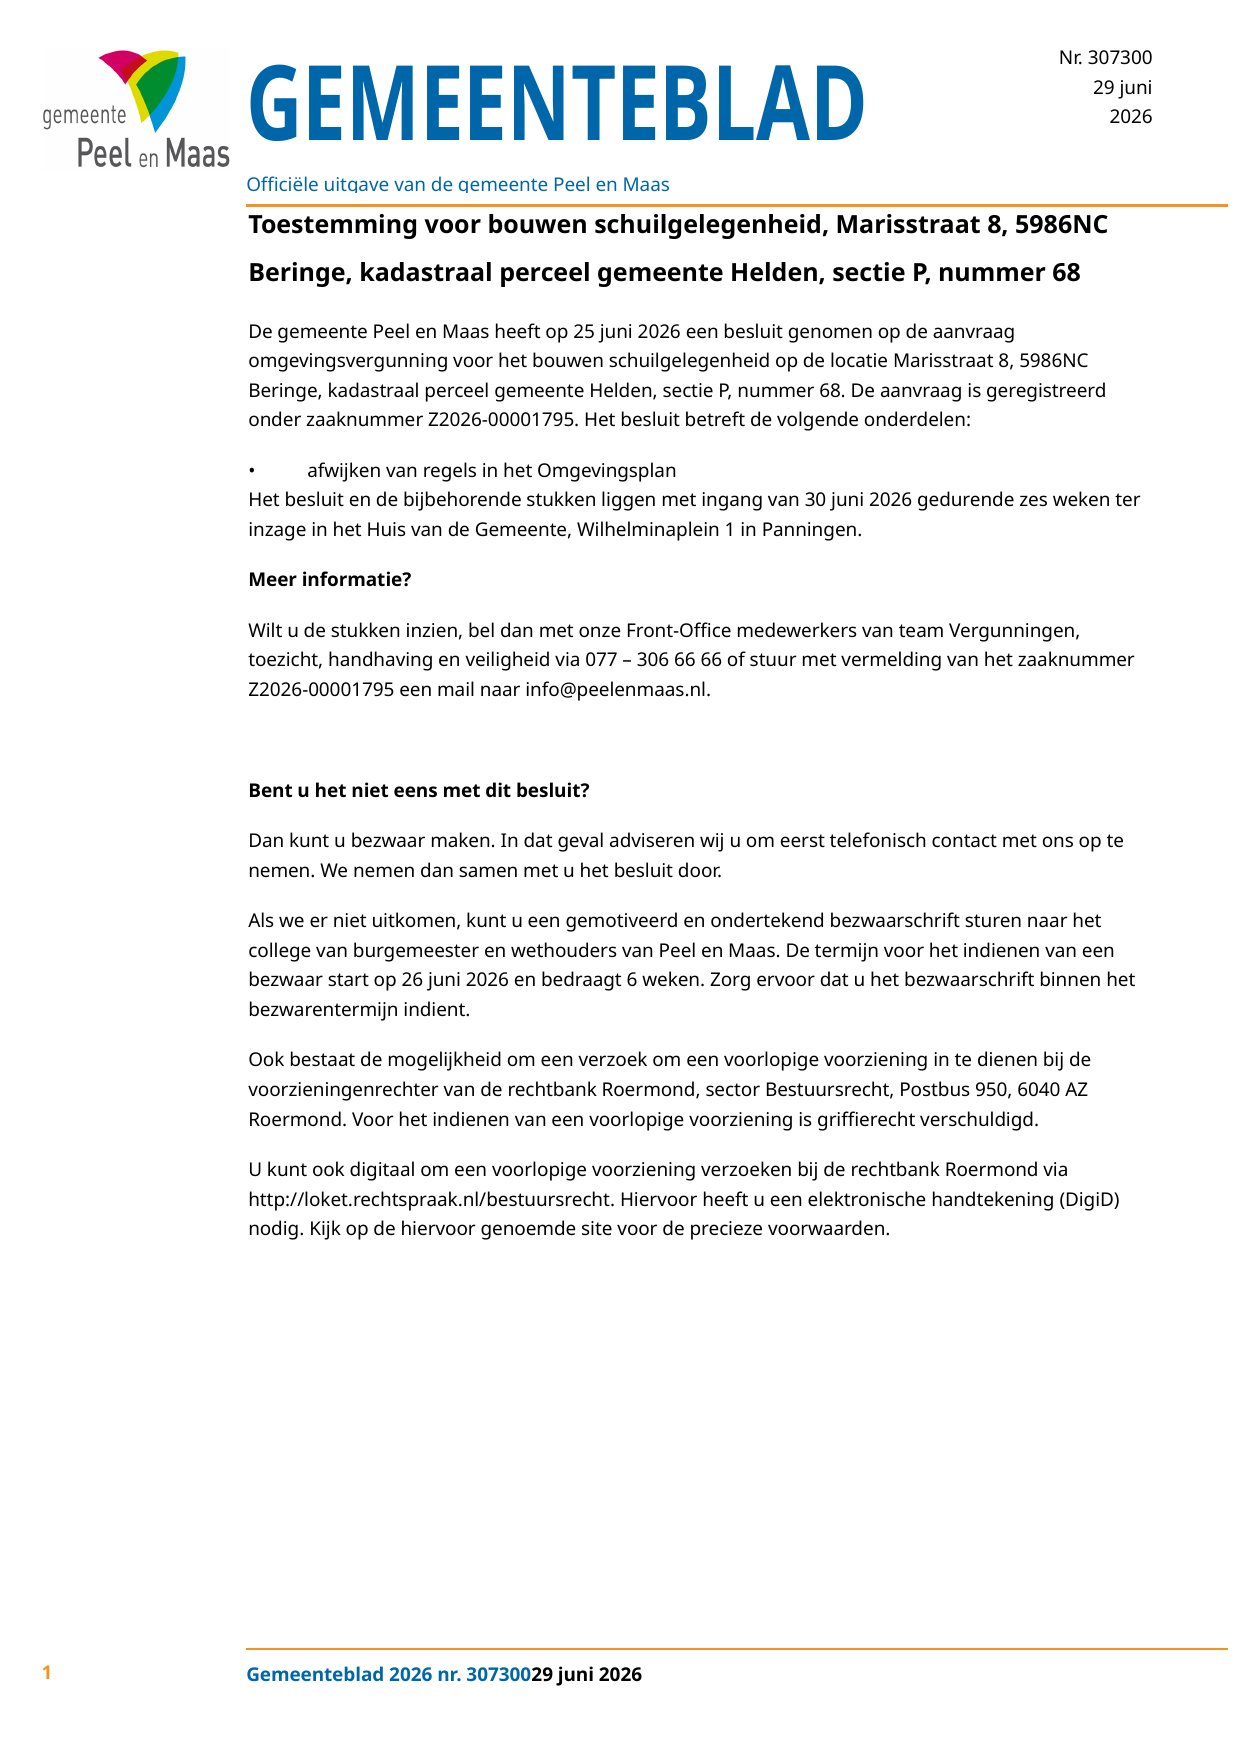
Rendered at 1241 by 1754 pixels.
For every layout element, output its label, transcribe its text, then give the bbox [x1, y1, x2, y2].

text Dan kunt u bezwaar maken. In dat geval adviseren wij u om eerst telefonisch contact met ons op te nemen. We nemen dan samen met u het besluit door. [248, 827, 1152, 883]
text U kunt ook digitaal om een voorlopige voorziening verzoeken bij de rechtbank Roermond via http://loket.rechtspraak.nl/bestuursrecht. Hiervoor heeft u een elektronische handtekening (DigiD) nodig. Kijk op de hiervoor genoemde site voor de precieze voorwaarden. [248, 1156, 1152, 1241]
text Het besluit en de bijbehorende stukken liggen met ingang van 30 juni 2026 gedurende zes weken ter inzage in het Huis van de Gemeente, Wilhelminaplein 1 in Panningen. [248, 487, 1152, 542]
list afwijken van regels in het Omgevingsplan [248, 457, 1152, 483]
text Als we er niet uitkomen, kunt u een gemotiveerd en ondertekend bezwaarschrift sturen naar het college van burgemeester en wethouders van Peel en Maas. De termijn voor het indienen van een bezwaar start op 26 juni 2026 en bedraagt 6 weken. Zorg ervoor dat u het bezwaarschrift binnen het bezwarentermijn indient. [248, 907, 1152, 1022]
text Wilt u de stukken inzien, bel dan met onze Front-Office medewerkers van team Vergunningen, toezicht, handhaving en veiligheid via 077 – 306 66 66 of stuur met vermelding van het zaaknummer Z2026-00001795 een mail naar info@peelenmaas.nl. [248, 617, 1152, 702]
text Bent u het niet eens met dit besluit? [248, 777, 1152, 803]
text Ook bestaat de mogelijkheid om een verzoek om een voorlopige voorziening in te dienen bij de voorzieningenrechter van de rechtbank Roermond, sector Bestuursrecht, Postbus 950, 6040 AZ Roermond. Voor het indienen van een voorlopige voorziening is griffierecht verschuldigd. [248, 1047, 1152, 1132]
text Meer informatie? [248, 567, 1152, 592]
text Toestemming voor bouwen schuilgelegenheid, Marisstraat 8, 5986NC Beringe, kadastraal perceel gemeente Helden, sectie P, nummer 68 [248, 207, 1152, 288]
picture [41, 47, 231, 172]
text De gemeente Peel en Maas heeft op 25 juni 2026 een besluit genomen op de aanvraag omgevingsvergunning voor het bouwen schuilgelegenheid op de locatie Marisstraat 8, 5986NC Beringe, kadastraal perceel gemeente Helden, sectie P, nummer 68. De aanvraag is geregistreerd onder zaaknummer Z2026-00001795. Het besluit betreft de volgende onderdelen: [248, 318, 1152, 432]
